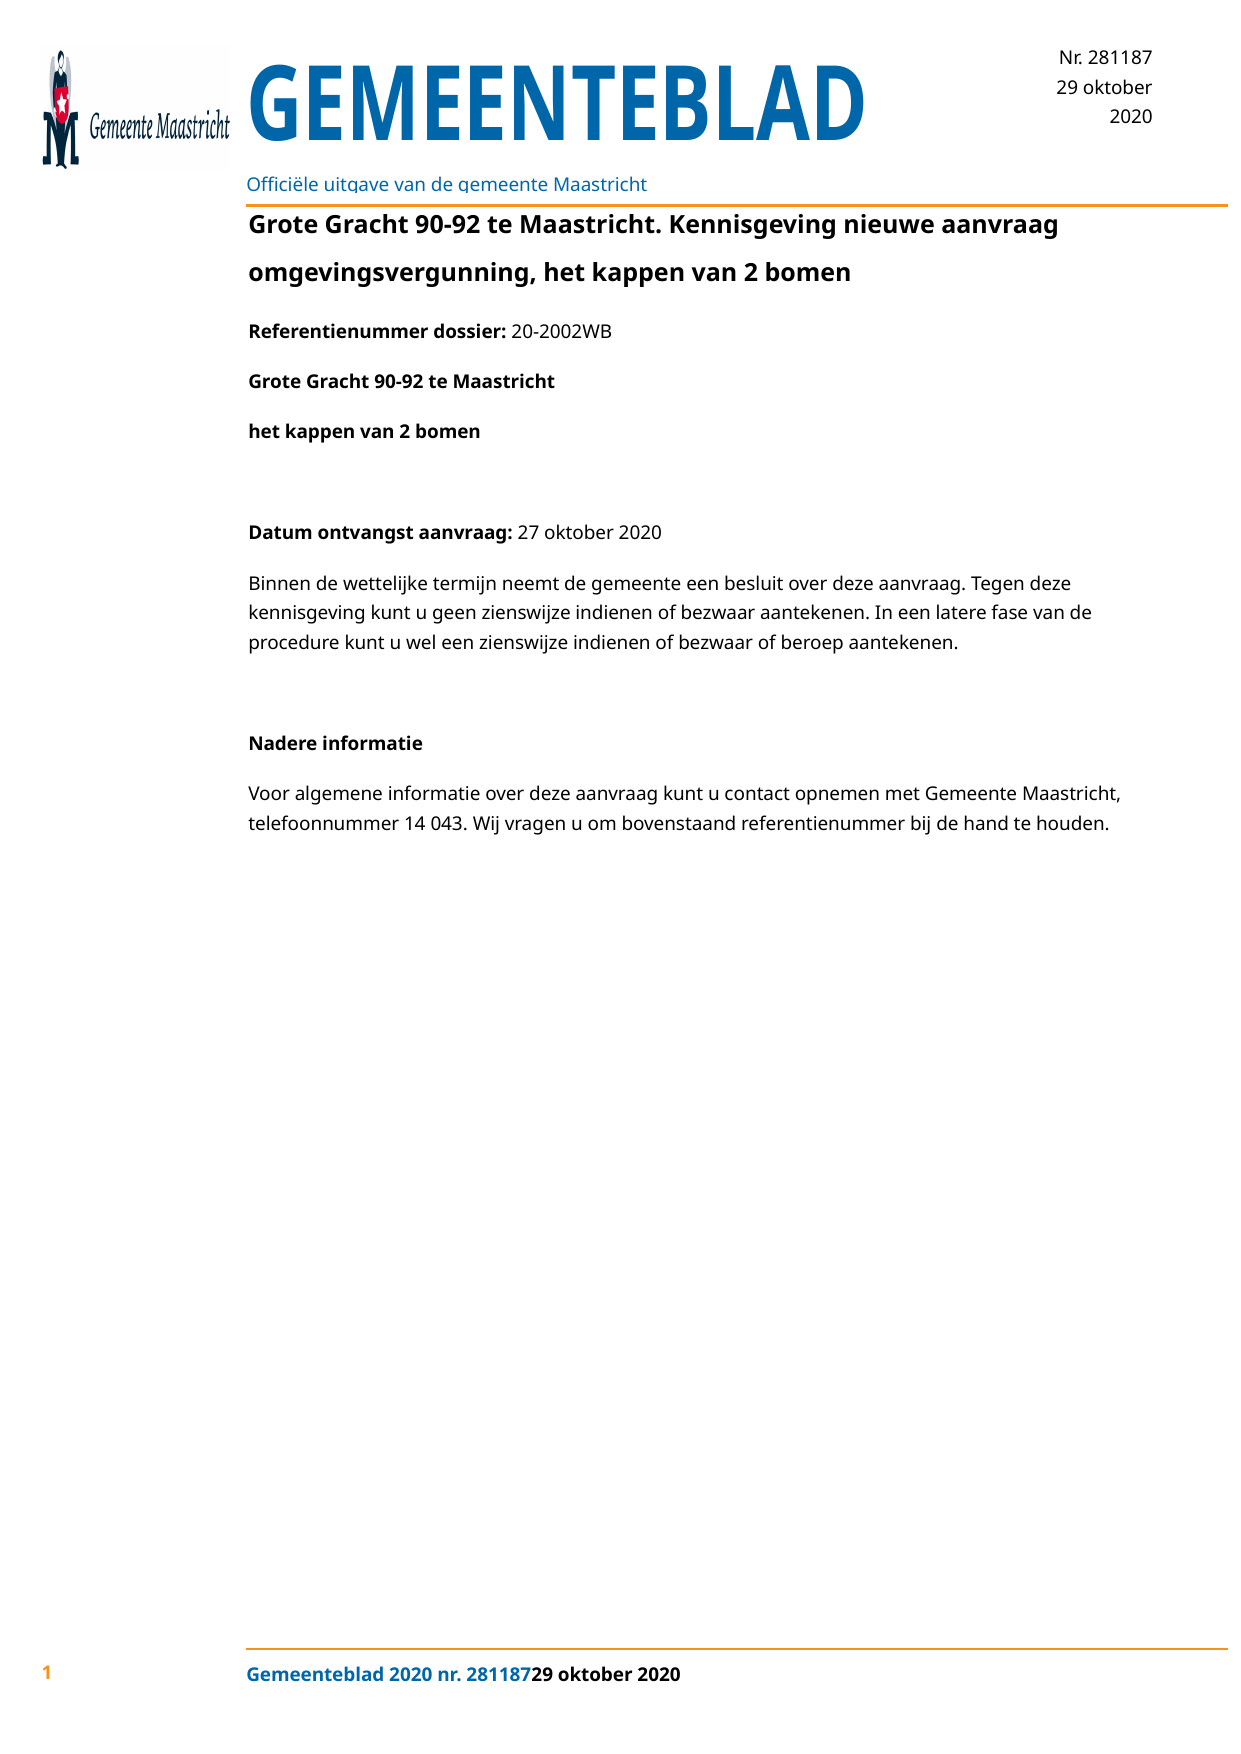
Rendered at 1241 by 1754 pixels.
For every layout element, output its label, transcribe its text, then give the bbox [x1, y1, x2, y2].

text Datum ontvangst aanvraag: 27 oktober 2020 [248, 519, 1152, 545]
text Grote Gracht 90-92 te Maastricht. Kennisgeving nieuwe aanvraag omgevingsvergunning, het kappen van 2 bomen [248, 207, 1152, 288]
picture [41, 47, 231, 172]
text Referentienummer dossier: 20-2002WB [248, 318, 1152, 344]
text Grote Gracht 90-92 te Maastricht [248, 368, 1152, 394]
text Binnen de wettelijke termijn neemt de gemeente een besluit over deze aanvraag. Tegen deze kennisgeving kunt u geen zienswijze indienen of bezwaar aantekenen. In een latere fase van de procedure kunt u wel een zienswijze indienen of bezwaar of beroep aantekenen. [248, 570, 1152, 655]
text Nadere informatie [248, 730, 1152, 756]
text Voor algemene informatie over deze aanvraag kunt u contact opnemen met Gemeente Maastricht, telefoonnummer 14 043. Wij vragen u om bovenstaand referentienummer bij de hand te houden. [248, 780, 1152, 836]
text het kappen van 2 bomen [248, 419, 1152, 444]
